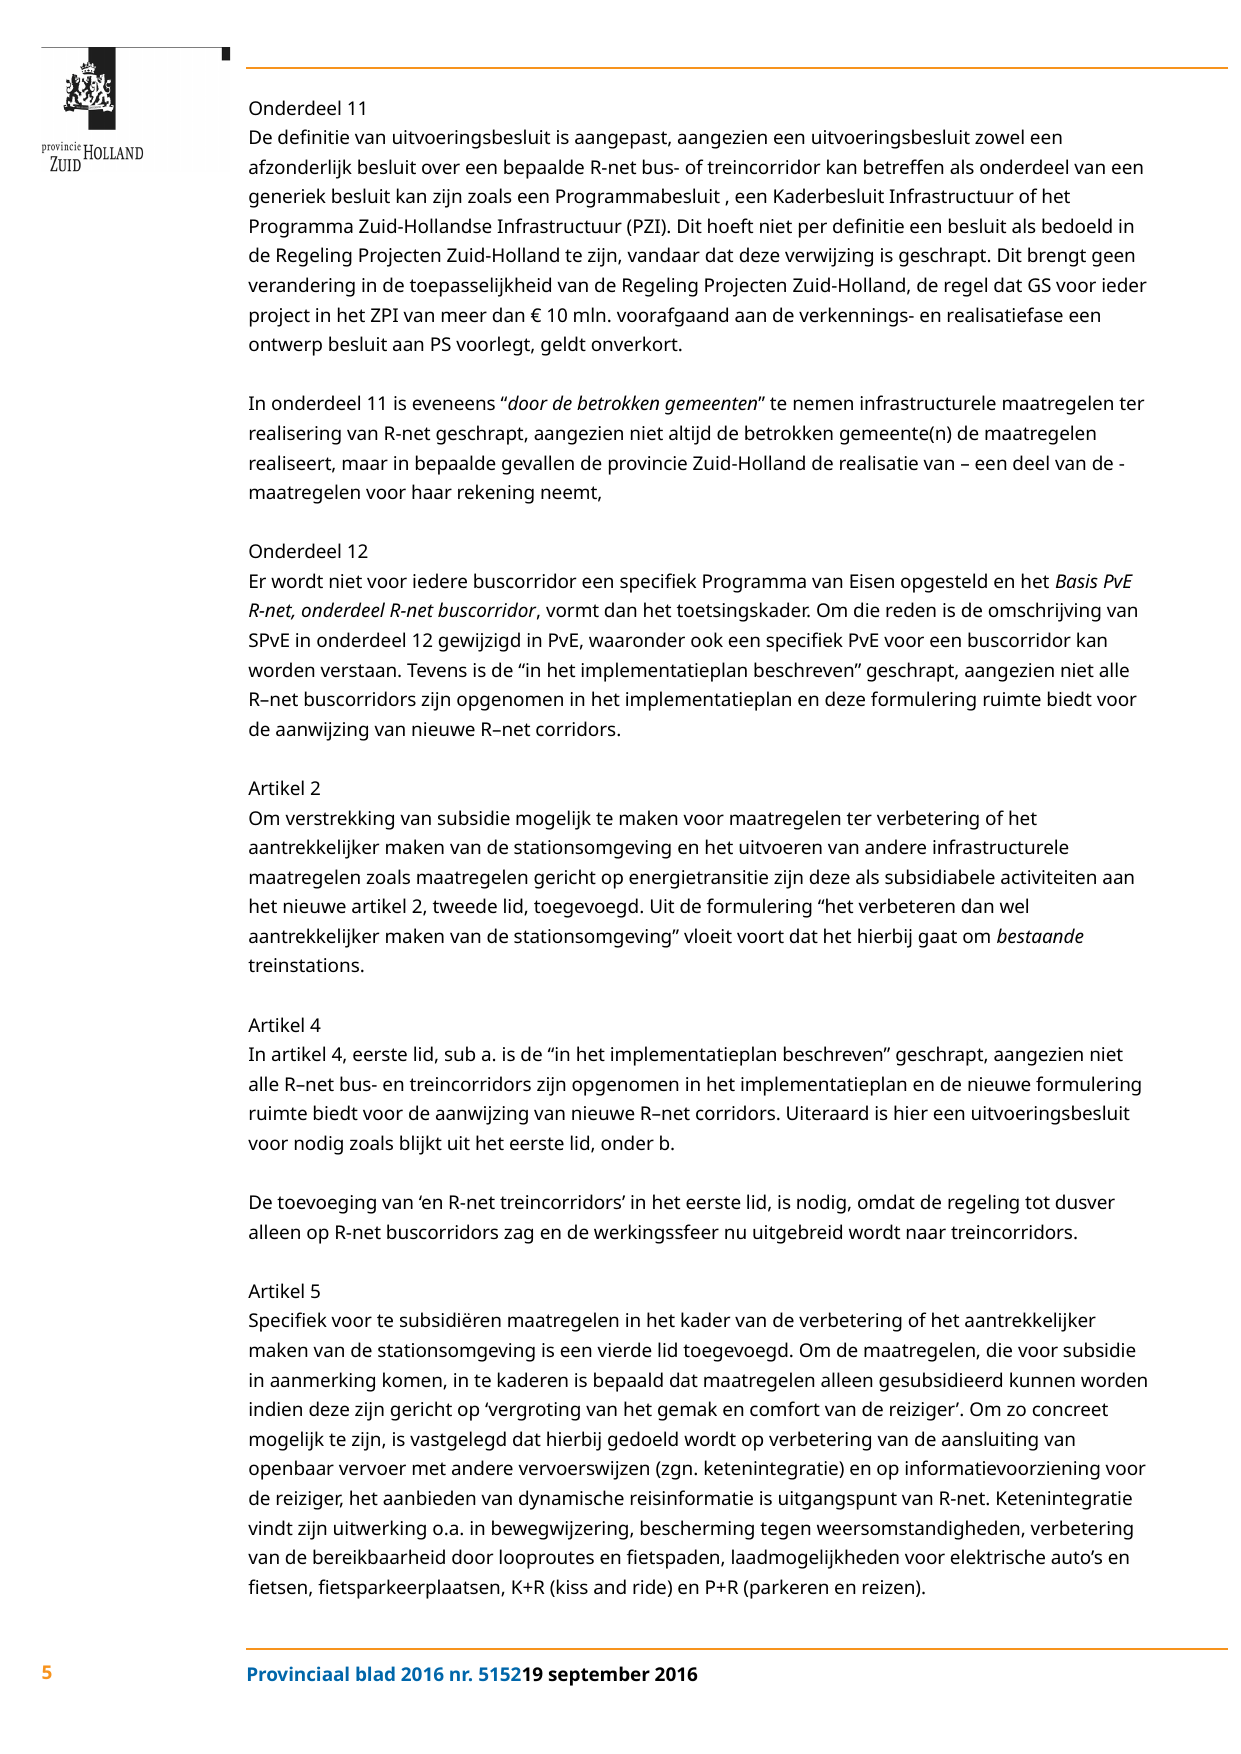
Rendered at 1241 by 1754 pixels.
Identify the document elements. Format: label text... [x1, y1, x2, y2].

text Om verstrekking van subsidie mogelijk te maken voor maatregelen ter verbetering of het aantrekkelijker maken van de stationsomgeving en het uitvoeren van andere infrastructurele maatregelen zoals maatregelen gericht op energietransitie zijn deze als subsidiabele activiteiten aan het nieuwe artikel 2, tweede lid, toegevoegd. Uit de formulering “het verbeteren dan wel aantrekkelijker maken van de stationsomgeving” vloeit voort dat het hierbij gaat om bestaande treinstations. [248, 805, 1152, 978]
text De definitie van uitvoeringsbesluit is aangepast, aangezien een uitvoeringsbesluit zowel een afzonderlijk besluit over een bepaalde R-net bus- of treincorridor kan betreffen als onderdeel van een generiek besluit kan zijn zoals een Programmabesluit , een Kaderbesluit Infrastructuur of het Programma Zuid-Hollandse Infrastructuur (PZI). Dit hoeft niet per definitie een besluit als bedoeld in de Regeling Projecten Zuid-Holland te zijn, vandaar dat deze verwijzing is geschrapt. Dit brengt geen verandering in de toepasselijkheid van de Regeling Projecten Zuid-Holland, de regel dat GS voor ieder project in het ZPI van meer dan € 10 mln. voorafgaand aan de verkennings- en realisatiefase een ontwerp besluit aan PS voorlegt, geldt onverkort. [248, 124, 1152, 357]
text In artikel 4, eerste lid, sub a. is de “in het implementatieplan beschreven” geschrapt, aangezien niet alle R–net bus- en treincorridors zijn opgenomen in het implementatieplan en de nieuwe formulering ruimte biedt voor de aanwijzing van nieuwe R–net corridors. Uiteraard is hier een uitvoeringsbesluit voor nodig zoals blijkt uit het eerste lid, onder b. [248, 1041, 1152, 1156]
picture [41, 47, 231, 172]
text Onderdeel 12 [248, 538, 1152, 564]
text Artikel 2 [248, 775, 1152, 801]
text Artikel 5 [248, 1278, 1152, 1304]
text Onderdeel 11 [248, 95, 1152, 121]
text Specifiek voor te subsidiëren maatregelen in het kader van de verbetering of het aantrekkelijker maken van de stationsomgeving is een vierde lid toegevoegd. Om de maatregelen, die voor subsidie in aanmerking komen, in te kaderen is bepaald dat maatregelen alleen gesubsidieerd kunnen worden indien deze zijn gericht op ‘vergroting van het gemak en comfort van de reiziger’. Om zo concreet mogelijk te zijn, is vastgelegd dat hierbij gedoeld wordt op verbetering van de aansluiting van openbaar vervoer met andere vervoerswijzen (zgn. ketenintegratie) en op informatievoorziening voor de reiziger, het aanbieden van dynamische reisinformatie is uitgangspunt van R-net. Ketenintegratie vindt zijn uitwerking o.a. in bewegwijzering, bescherming tegen weersomstandigheden, verbetering van de bereikbaarheid door looproutes en fietspaden, laadmogelijkheden voor elektrische auto’s en fietsen, fietsparkeerplaatsen, K+R (kiss and ride) en P+R (parkeren en reizen). [248, 1308, 1152, 1600]
text In onderdeel 11 is eveneens “door de betrokken gemeenten” te nemen infrastructurele maatregelen ter realisering van R-net geschrapt, aangezien niet altijd de betrokken gemeente(n) de maatregelen realiseert, maar in bepaalde gevallen de provincie Zuid-Holland de realisatie van – een deel van de - maatregelen voor haar rekening neemt, [248, 391, 1152, 505]
text De toevoeging van ‘en R-net treincorridors’ in het eerste lid, is nodig, omdat de regeling tot dusver alleen op R-net buscorridors zag en de werkingssfeer nu uitgebreid wordt naar treincorridors. [248, 1189, 1152, 1245]
text Er wordt niet voor iedere buscorridor een specifiek Programma van Eisen opgesteld en het Basis PvE R-net, onderdeel R-net buscorridor, vormt dan het toetsingskader. Om die reden is de omschrijving van SPvE in onderdeel 12 gewijzigd in PvE, waaronder ook een specifiek PvE voor een buscorridor kan worden verstaan. Tevens is de “in het implementatieplan beschreven” geschrapt, aangezien niet alle R–net buscorridors zijn opgenomen in het implementatieplan en deze formulering ruimte biedt voor de aanwijzing van nieuwe R–net corridors. [248, 568, 1152, 742]
text Artikel 4 [248, 1012, 1152, 1038]
